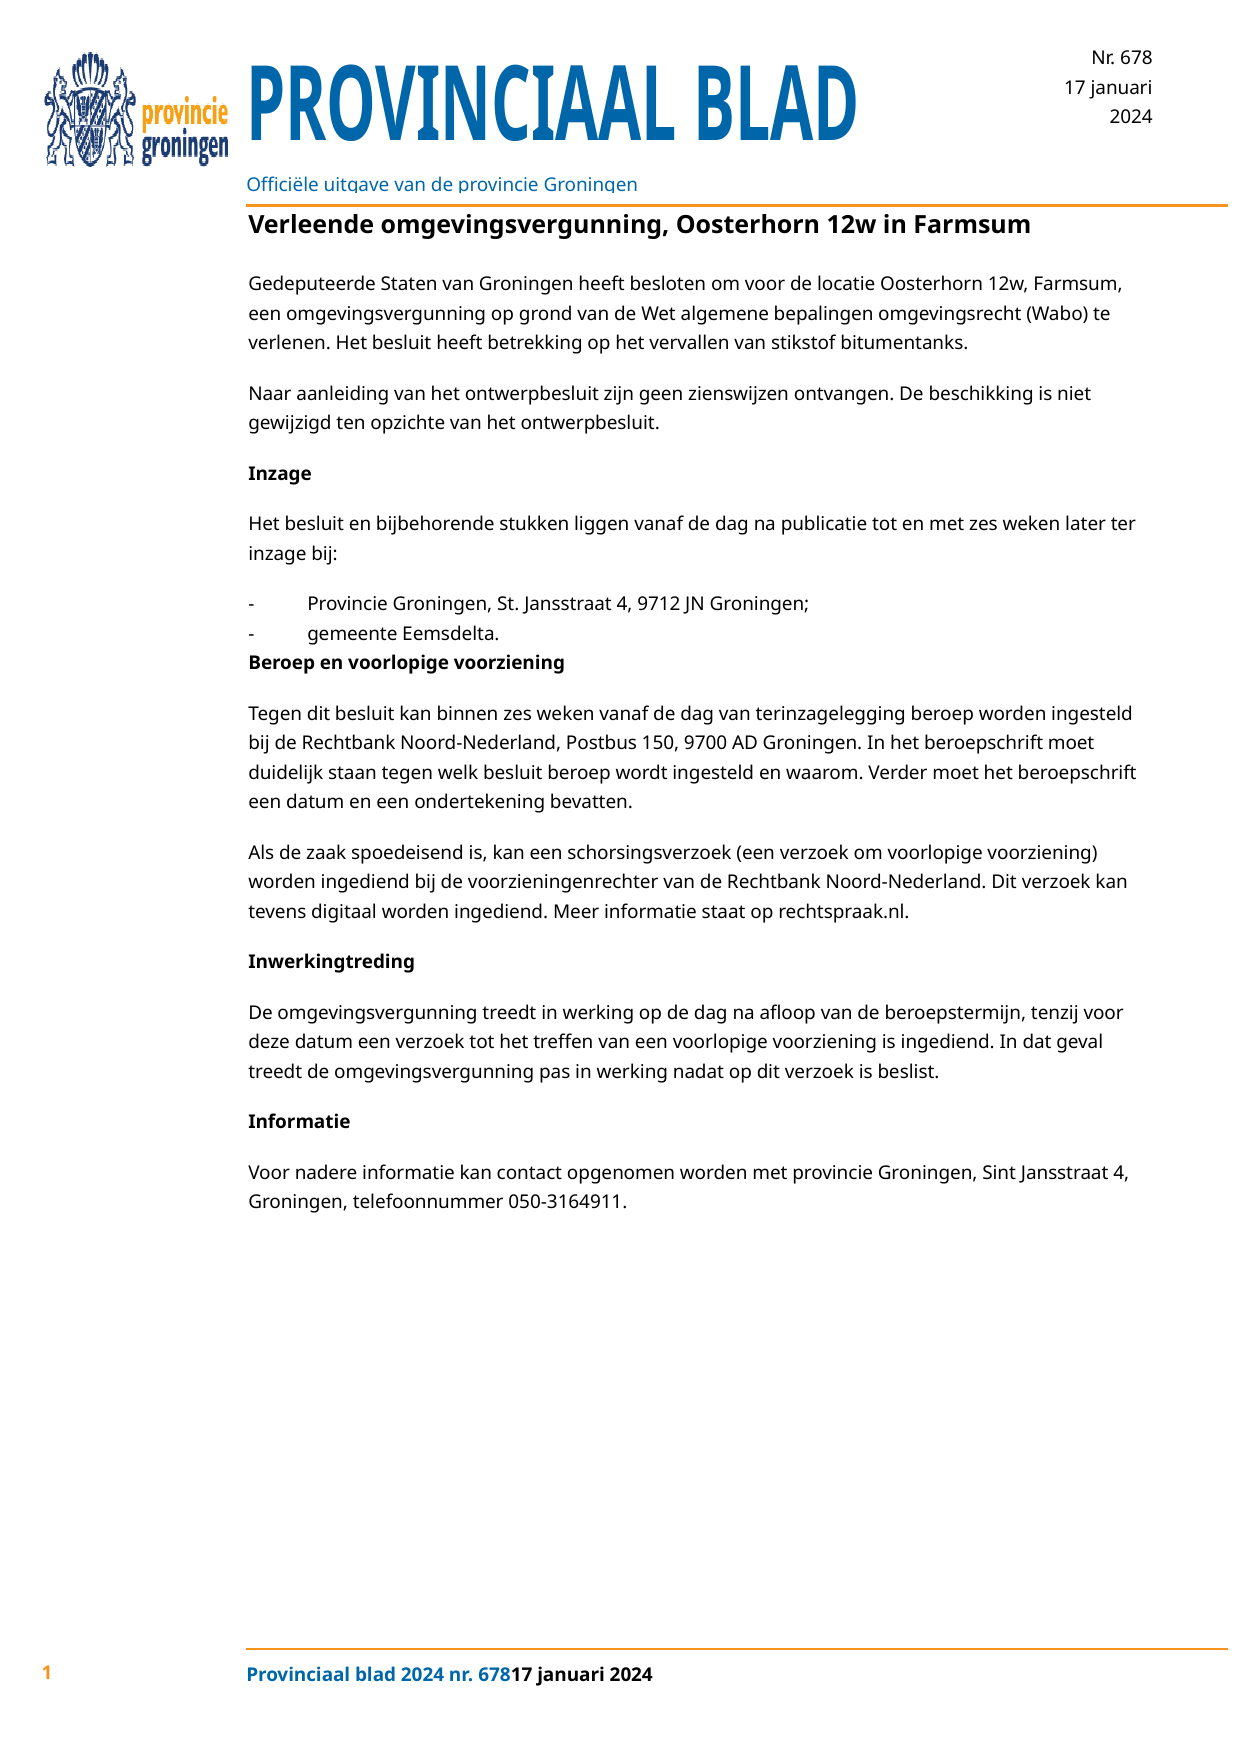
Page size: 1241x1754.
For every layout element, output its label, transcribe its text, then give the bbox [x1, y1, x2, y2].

text Als de zaak spoedeisend is, kan een schorsingsverzoek (een verzoek om voorlopige voorziening) worden ingediend bij de voorzieningenrechter van de Rechtbank Noord-Nederland. Dit verzoek kan tevens digitaal worden ingediend. Meer informatie staat op rechtspraak.nl. [248, 839, 1152, 924]
list Provincie Groningen, St. Jansstraat 4, 9712 JN Groningen; [248, 590, 1152, 616]
text De omgevingsvergunning treedt in werking op de dag na afloop van de beroepstermijn, tenzij voor deze datum een verzoek tot het treffen van een voorlopige voorziening is ingediend. In dat geval treedt de omgevingsvergunning pas in werking nadat op dit verzoek is beslist. [248, 999, 1152, 1084]
text Informatie [248, 1109, 1152, 1134]
picture [41, 47, 231, 172]
text Gedeputeerde Staten van Groningen heeft besloten om voor de locatie Oosterhorn 12w, Farmsum, een omgevingsvergunning op grond van de Wet algemene bepalingen omgevingsrecht (Wabo) te verlenen. Het besluit heeft betrekking op het vervallen van stikstof bitumentanks. [248, 270, 1152, 355]
text Inwerkingtreding [248, 949, 1152, 974]
text Inzage [248, 460, 1152, 486]
text Het besluit en bijbehorende stukken liggen vanaf de dag na publicatie tot en met zes weken later ter inzage bij: [248, 510, 1152, 566]
list gemeente Eemsdelta. [248, 620, 1152, 646]
text Naar aanleiding van het ontwerpbesluit zijn geen zienswijzen ontvangen. De beschikking is niet gewijzigd ten opzichte van het ontwerpbesluit. [248, 380, 1152, 435]
text Tegen dit besluit kan binnen zes weken vanaf de dag van terinzagelegging beroep worden ingesteld bij de Rechtbank Noord-Nederland, Postbus 150, 9700 AD Groningen. In het beroepschrift moet duidelijk staan tegen welk besluit beroep wordt ingesteld en waarom. Verder moet het beroepschrift een datum en een ondertekening bevatten. [248, 700, 1152, 814]
text Voor nadere informatie kan contact opgenomen worden met provincie Groningen, Sint Jansstraat 4, Groningen, telefoonnummer 050-3164911. [248, 1159, 1152, 1214]
text Verleende omgevingsvergunning, Oosterhorn 12w in Farmsum [248, 207, 1152, 241]
text Beroep en voorlopige voorziening [248, 649, 1152, 675]
